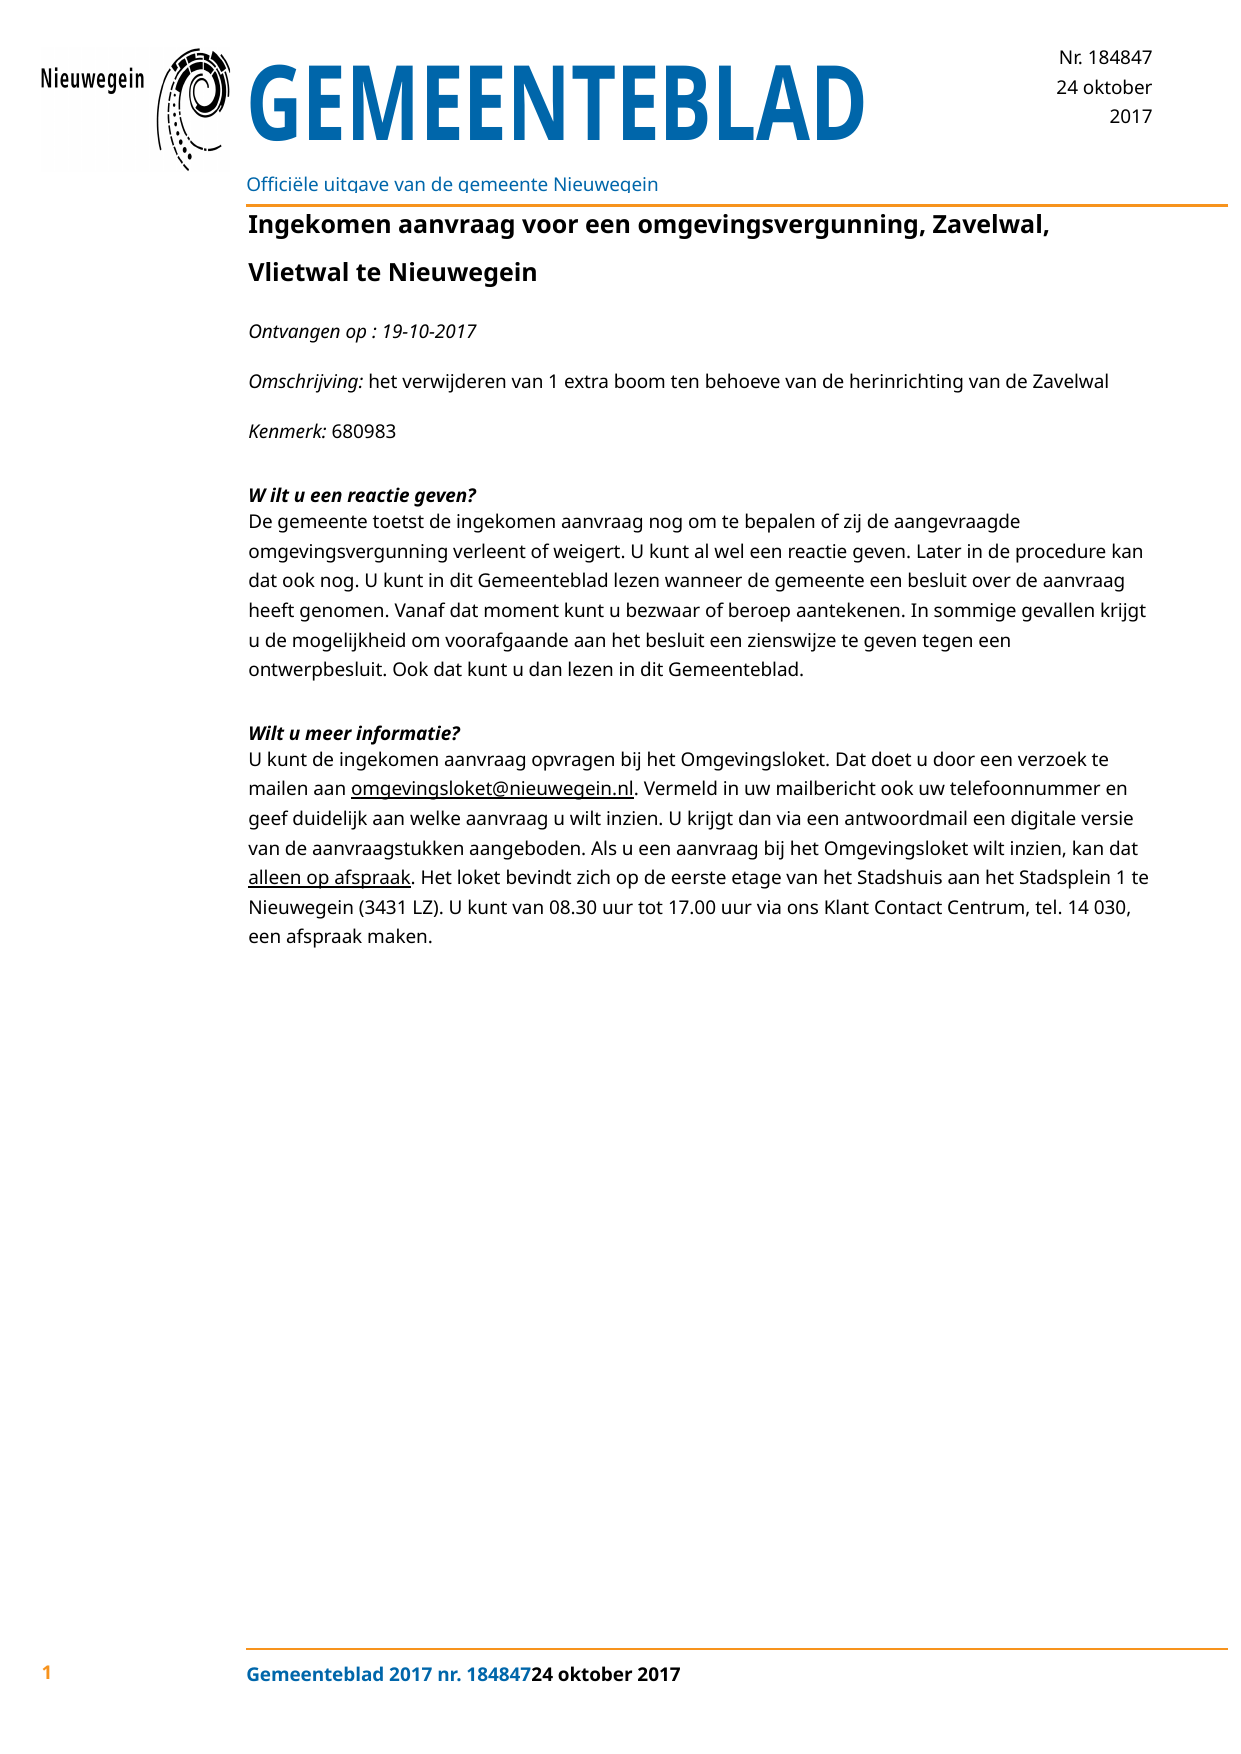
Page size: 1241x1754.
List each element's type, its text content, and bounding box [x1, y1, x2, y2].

text W ilt u een reactie geven? [248, 483, 1152, 508]
picture [41, 47, 231, 172]
text De gemeente toetst de ingekomen aanvraag nog om te bepalen of zij de aangevraagde omgevingsvergunning verleent of weigert. U kunt al wel een reactie geven. Later in de procedure kan dat ook nog. U kunt in dit Gemeenteblad lezen wanneer de gemeente een besluit over de aanvraag heeft genomen. Vanaf dat moment kunt u bezwaar of beroep aantekenen. In sommige gevallen krijgt u de mogelijkheid om voorafgaande aan het besluit een zienswijze te geven tegen een ontwerpbesluit. Ook dat kunt u dan lezen in dit Gemeenteblad. [248, 508, 1152, 682]
text Ingekomen aanvraag voor een omgevingsvergunning, Zavelwal, Vlietwal te Nieuwegein [248, 207, 1152, 288]
text U kunt de ingekomen aanvraag opvragen bij het Omgevingsloket. Dat doet u door een verzoek te mailen aan omgevingsloket@nieuwegein.nl. Vermeld in uw mailbericht ook uw telefoonnummer en geef duidelijk aan welke aanvraag u wilt inzien. U krijgt dan via een antwoordmail een digitale versie van de aanvraagstukken aangeboden. Als u een aanvraag bij het Omgevingsloket wilt inzien, kan dat alleen op afspraak. Het loket bevindt zich op de eerste etage van het Stadshuis aan het Stadsplein 1 te Nieuwegein (3431 LZ). U kunt van 08.30 uur tot 17.00 uur via ons Klant Contact Centrum, tel. 14 030, een afspraak maken. [248, 746, 1152, 949]
text Omschrijving: het verwijderen van 1 extra boom ten behoeve van de herinrichting van de Zavelwal [248, 368, 1152, 394]
text Kenmerk: 680983 [248, 419, 1152, 444]
text Wilt u meer informatie? [248, 720, 1152, 746]
text Ontvangen op : 19-10-2017 [248, 318, 1152, 344]
